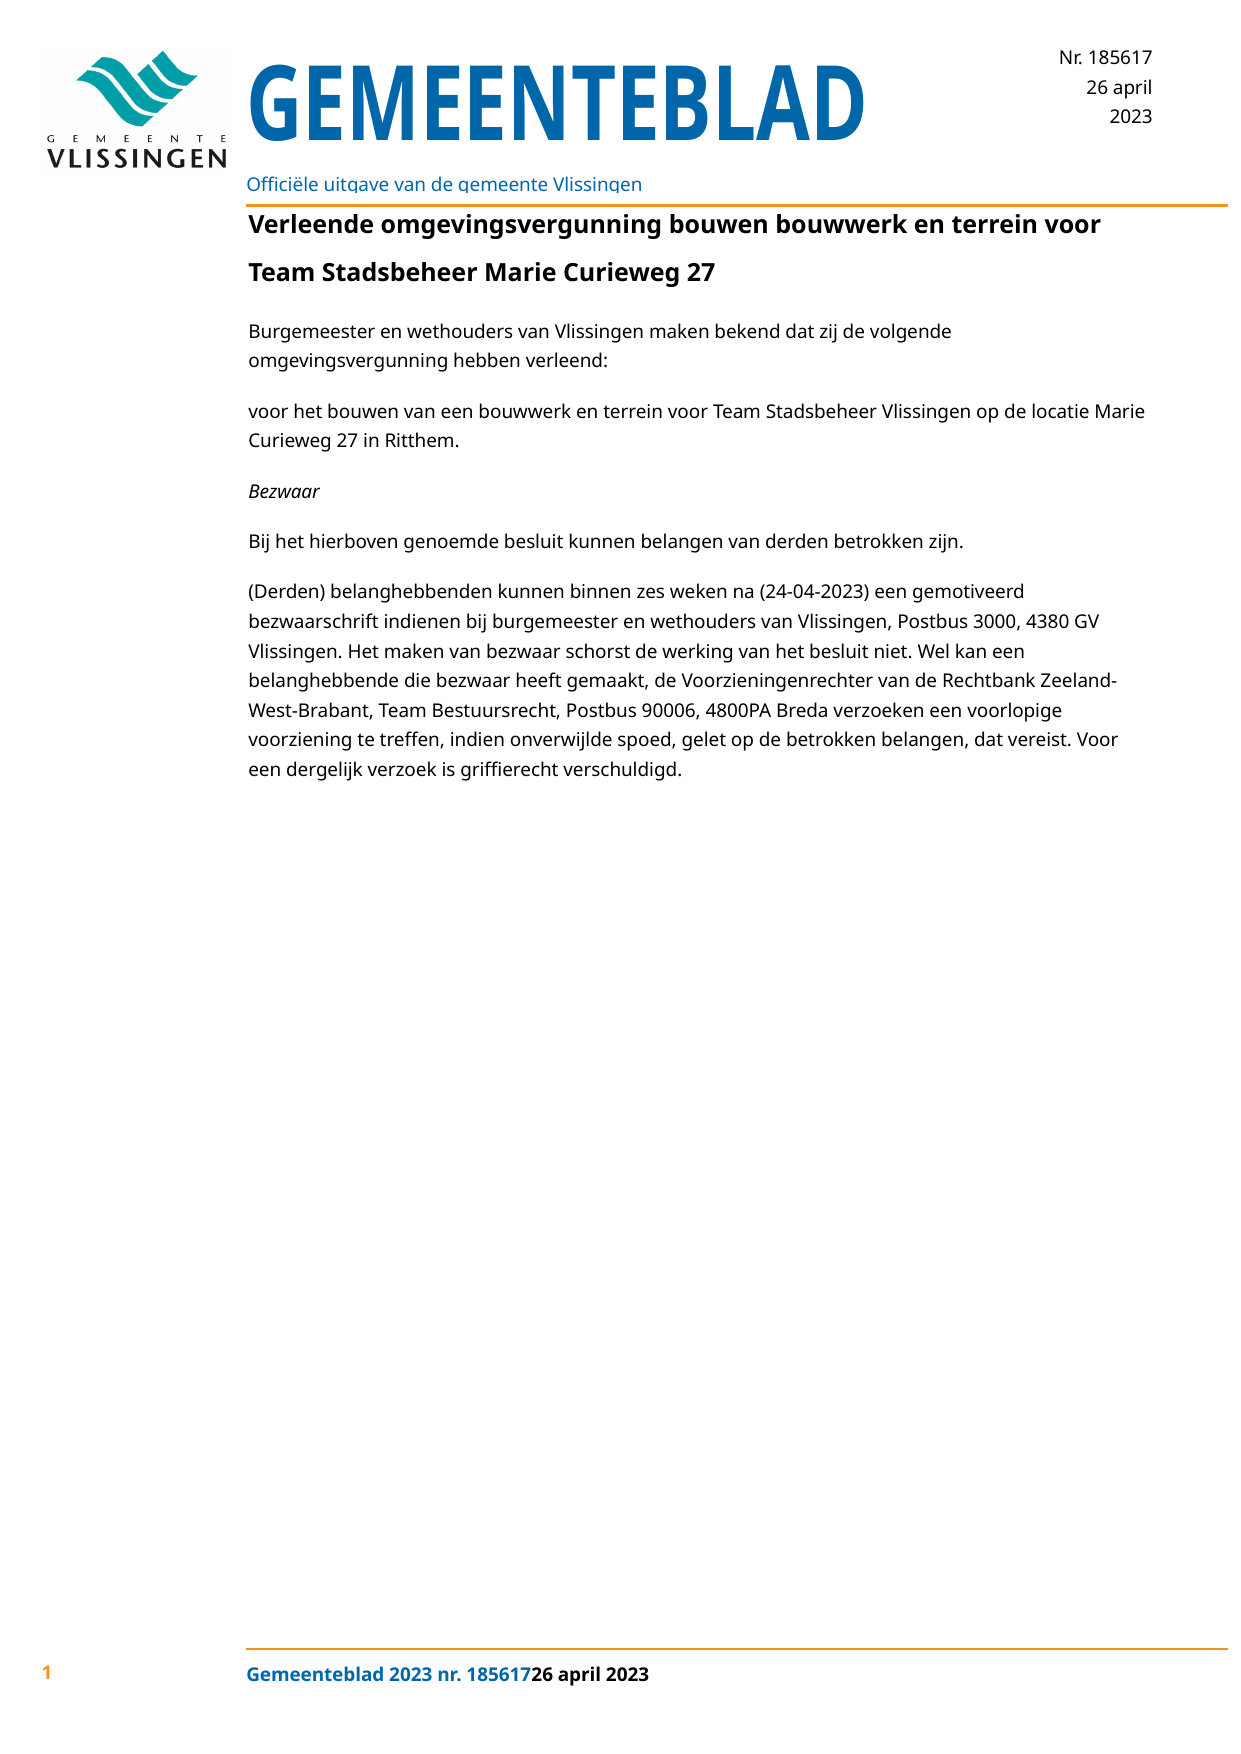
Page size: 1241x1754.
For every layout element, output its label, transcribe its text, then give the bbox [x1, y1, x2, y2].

text Bij het hierboven genoemde besluit kunnen belangen van derden betrokken zijn. [248, 528, 1152, 554]
text (Derden) belanghebbenden kunnen binnen zes weken na (24-04-2023) een gemotiveerd bezwaarschrift indienen bij burgemeester en wethouders van Vlissingen, Postbus 3000, 4380 GV Vlissingen. Het maken van bezwaar schorst de werking van het besluit niet. Wel kan een belanghebbende die bezwaar heeft gemaakt, de Voorzieningenrechter van de Rechtbank Zeeland-West-Brabant, Team Bestuursrecht, Postbus 90006, 4800PA Breda verzoeken een voorlopige voorziening te treffen, indien onverwijlde spoed, gelet op de betrokken belangen, dat vereist. Voor een dergelijk verzoek is griffierecht verschuldigd. [248, 579, 1152, 782]
text voor het bouwen van een bouwwerk en terrein voor Team Stadsbeheer Vlissingen op de locatie Marie Curieweg 27 in Ritthem. [248, 398, 1152, 453]
text Burgemeester en wethouders van Vlissingen maken bekend dat zij de volgende omgevingsvergunning hebben verleend: [248, 318, 1152, 373]
picture [41, 47, 231, 172]
text Verleende omgevingsvergunning bouwen bouwwerk en terrein voor Team Stadsbeheer Marie Curieweg 27 [248, 207, 1152, 288]
text Bezwaar [248, 478, 1152, 504]
